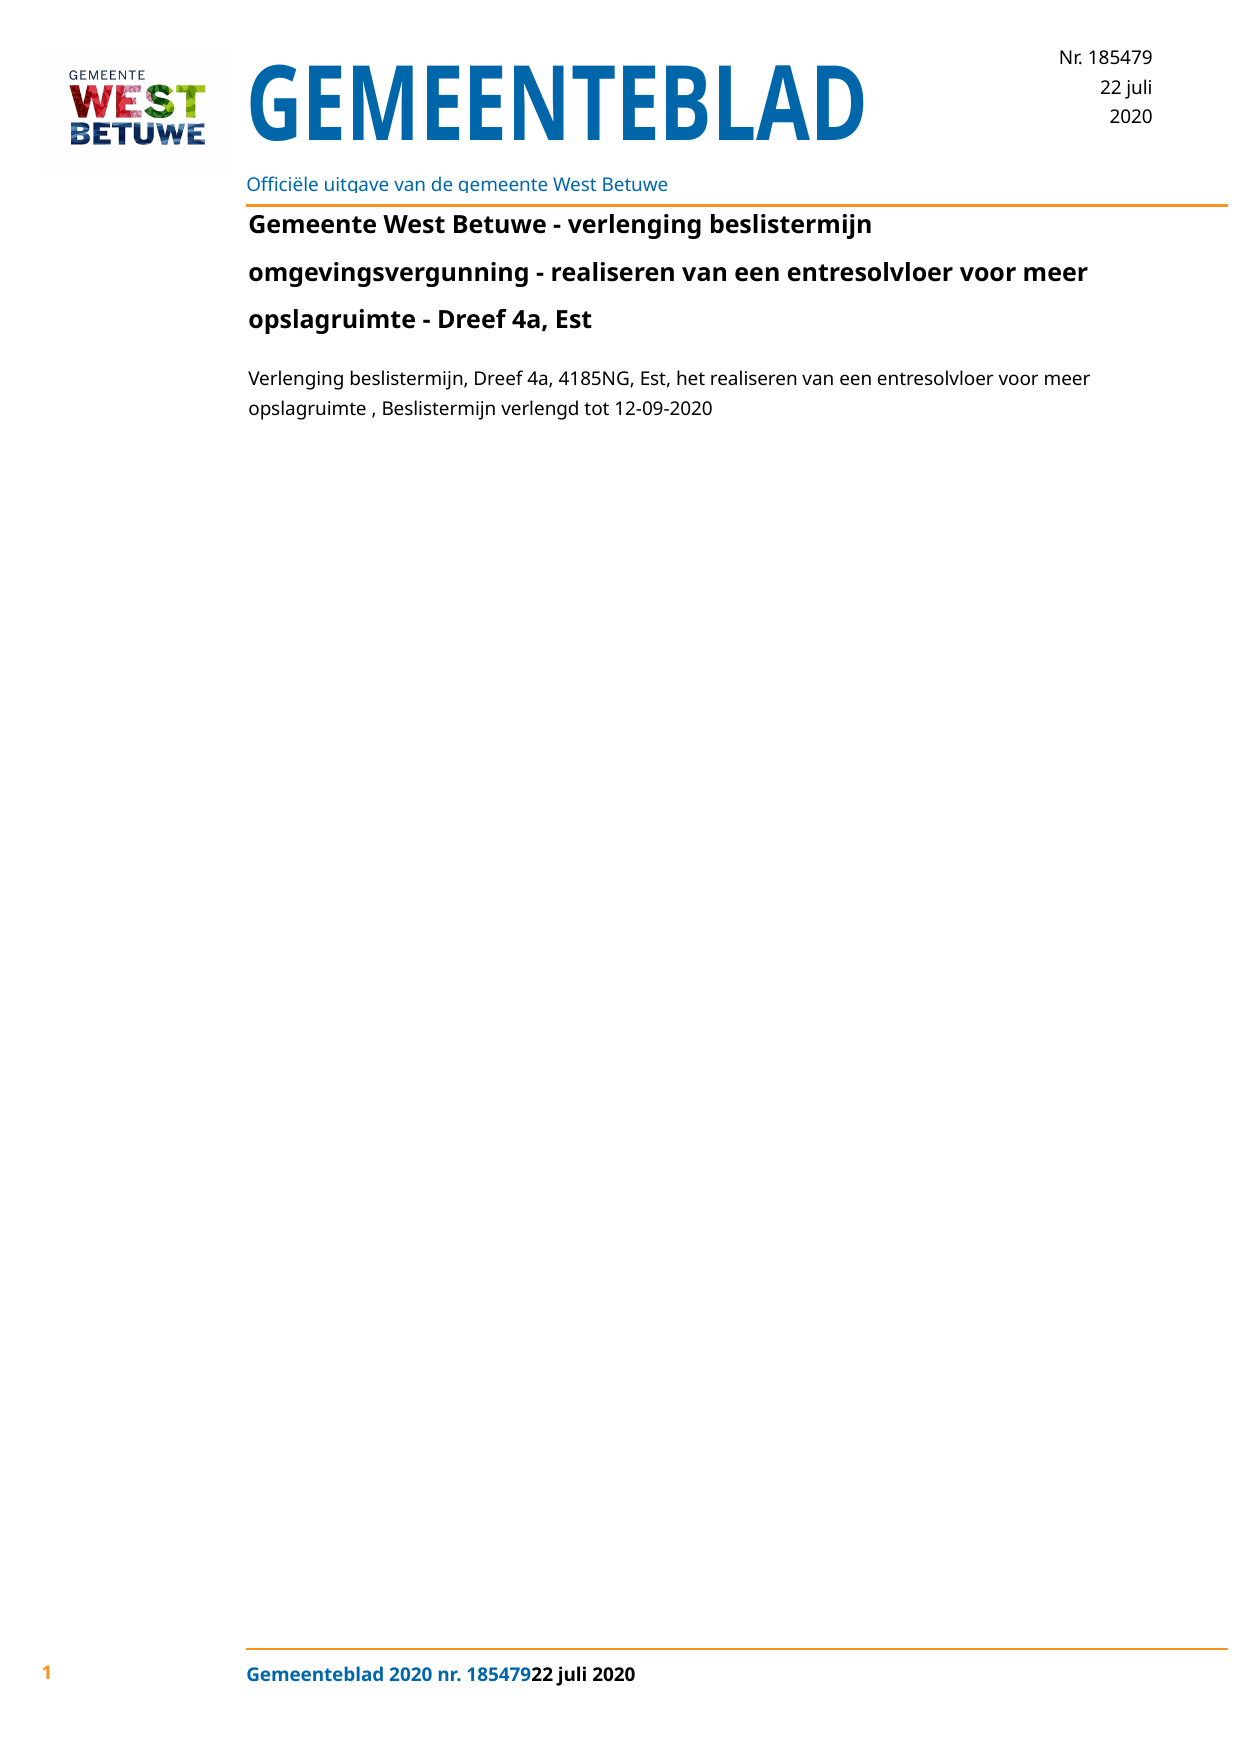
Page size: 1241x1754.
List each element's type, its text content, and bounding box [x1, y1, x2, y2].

picture [41, 47, 231, 172]
text Gemeente West Betuwe - verlenging beslistermijn omgevingsvergunning - realiseren van een entresolvloer voor meer opslagruimte - Dreef 4a, Est [248, 207, 1152, 336]
text Verlenging beslistermijn, Dreef 4a, 4185NG, Est, het realiseren van een entresolvloer voor meer opslagruimte , Beslistermijn verlengd tot 12-09-2020 [248, 366, 1152, 421]
